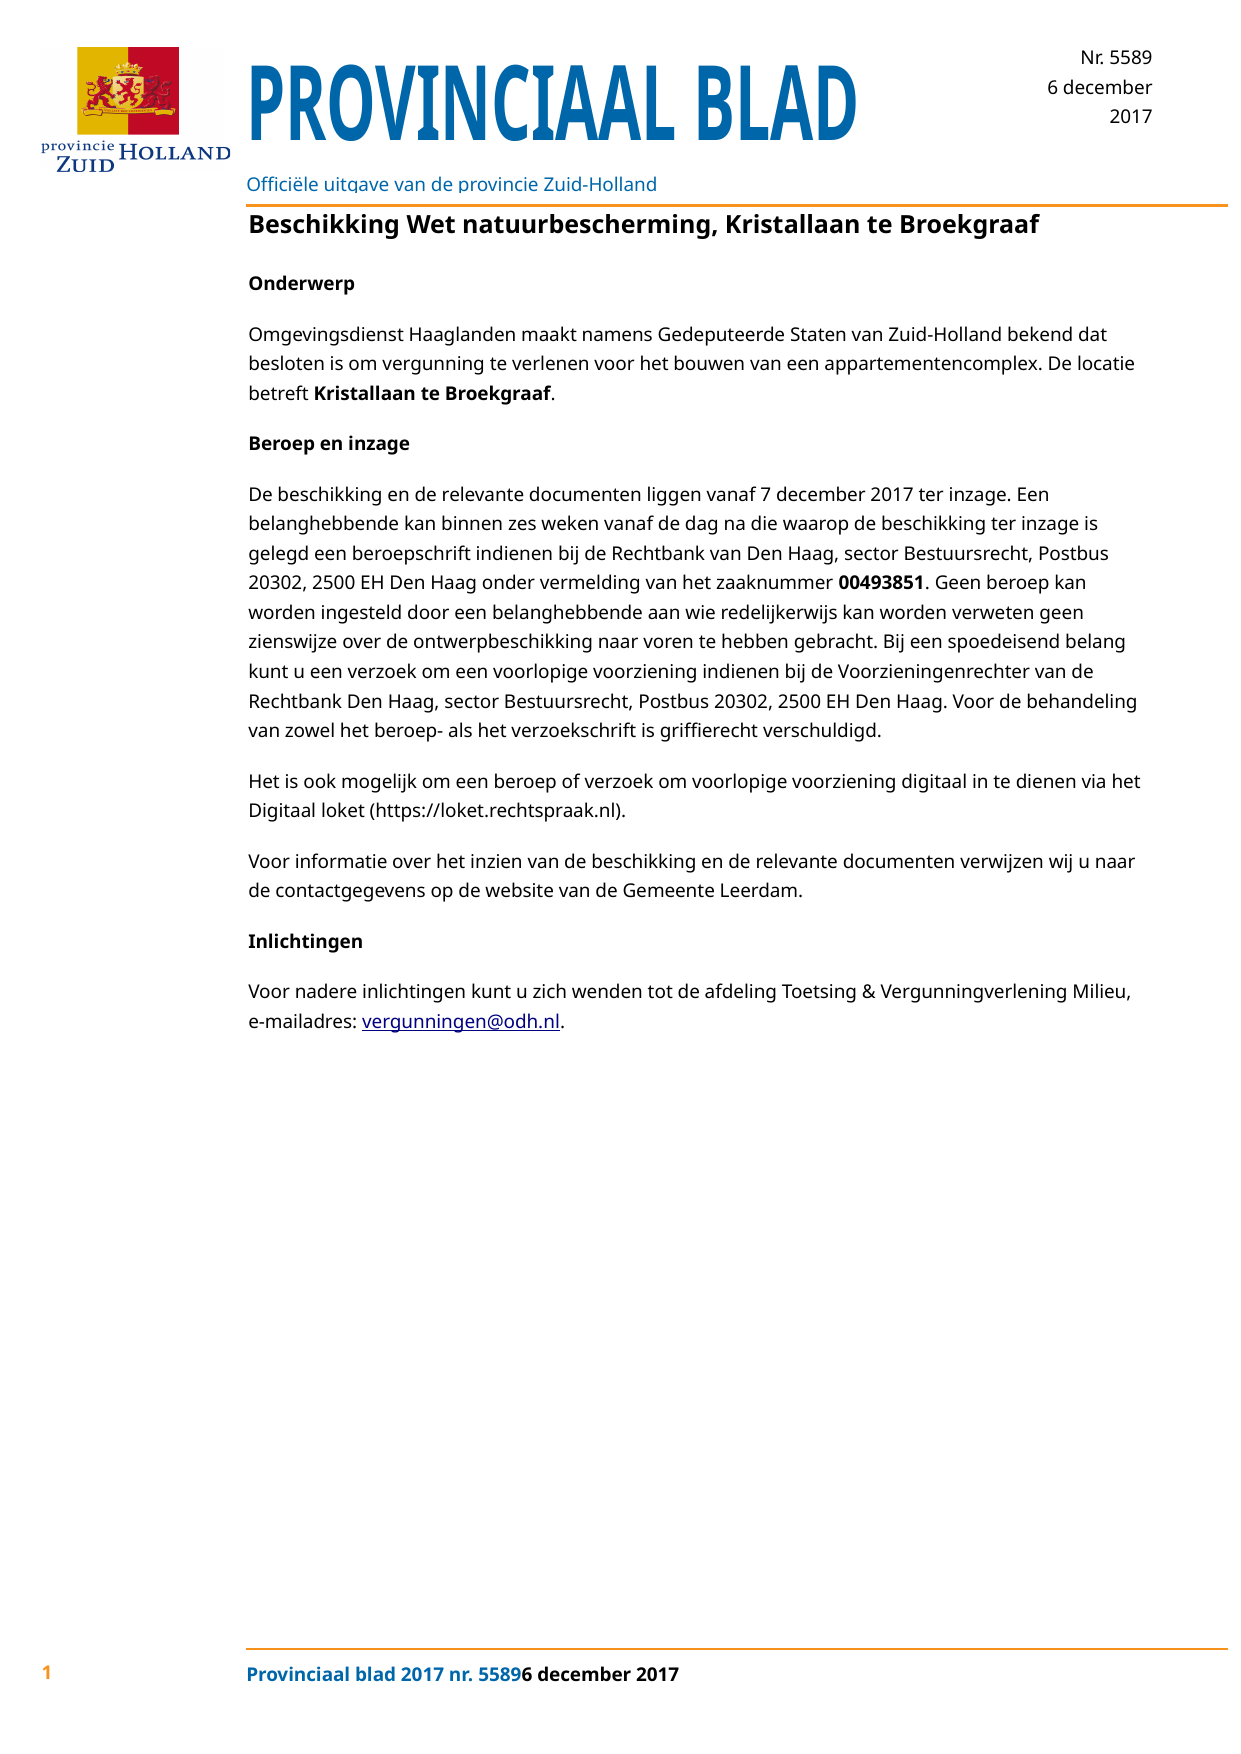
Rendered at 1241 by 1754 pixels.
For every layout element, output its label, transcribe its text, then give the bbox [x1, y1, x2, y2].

text Het is ook mogelijk om een beroep of verzoek om voorlopige voorziening digitaal in te dienen via het Digitaal loket (https://loket.rechtspraak.nl). [248, 768, 1152, 823]
text Beroep en inzage [248, 430, 1152, 456]
text Omgevingsdienst Haaglanden maakt namens Gedeputeerde Staten van Zuid-Holland bekend dat besloten is om vergunning te verlenen voor het bouwen van een appartementencomplex. De locatie betreft Kristallaan te Broekgraaf. [248, 321, 1152, 406]
picture [41, 47, 231, 172]
text Voor informatie over het inzien van de beschikking en de relevante documenten verwijzen wij u naar de contactgegevens op de website van de Gemeente Leerdam. [248, 848, 1152, 903]
text Voor nadere inlichtingen kunt u zich wenden tot de afdeling Toetsing & Vergunningverlening Milieu, e-mailadres: vergunningen@odh.nl. [248, 978, 1152, 1033]
text Inlichtingen [248, 928, 1152, 953]
text De beschikking en de relevante documenten liggen vanaf 7 december 2017 ter inzage. Een belanghebbende kan binnen zes weken vanaf de dag na die waarop de beschikking ter inzage is gelegd een beroepschrift indienen bij de Rechtbank van Den Haag, sector Bestuursrecht, Postbus 20302, 2500 EH Den Haag onder vermelding van het zaaknummer 00493851. Geen beroep kan worden ingesteld door een belanghebbende aan wie redelijkerwijs kan worden verweten geen zienswijze over de ontwerpbeschikking naar voren te hebben gebracht. Bij een spoedeisend belang kunt u een verzoek om een voorlopige voorziening indienen bij de Voorzieningenrechter van de Rechtbank Den Haag, sector Bestuursrecht, Postbus 20302, 2500 EH Den Haag. Voor de behandeling van zowel het beroep- als het verzoekschrift is griffierecht verschuldigd. [248, 481, 1152, 743]
text Onderwerp [248, 270, 1152, 296]
text Beschikking Wet natuurbescherming, Kristallaan te Broekgraaf [248, 207, 1152, 241]
